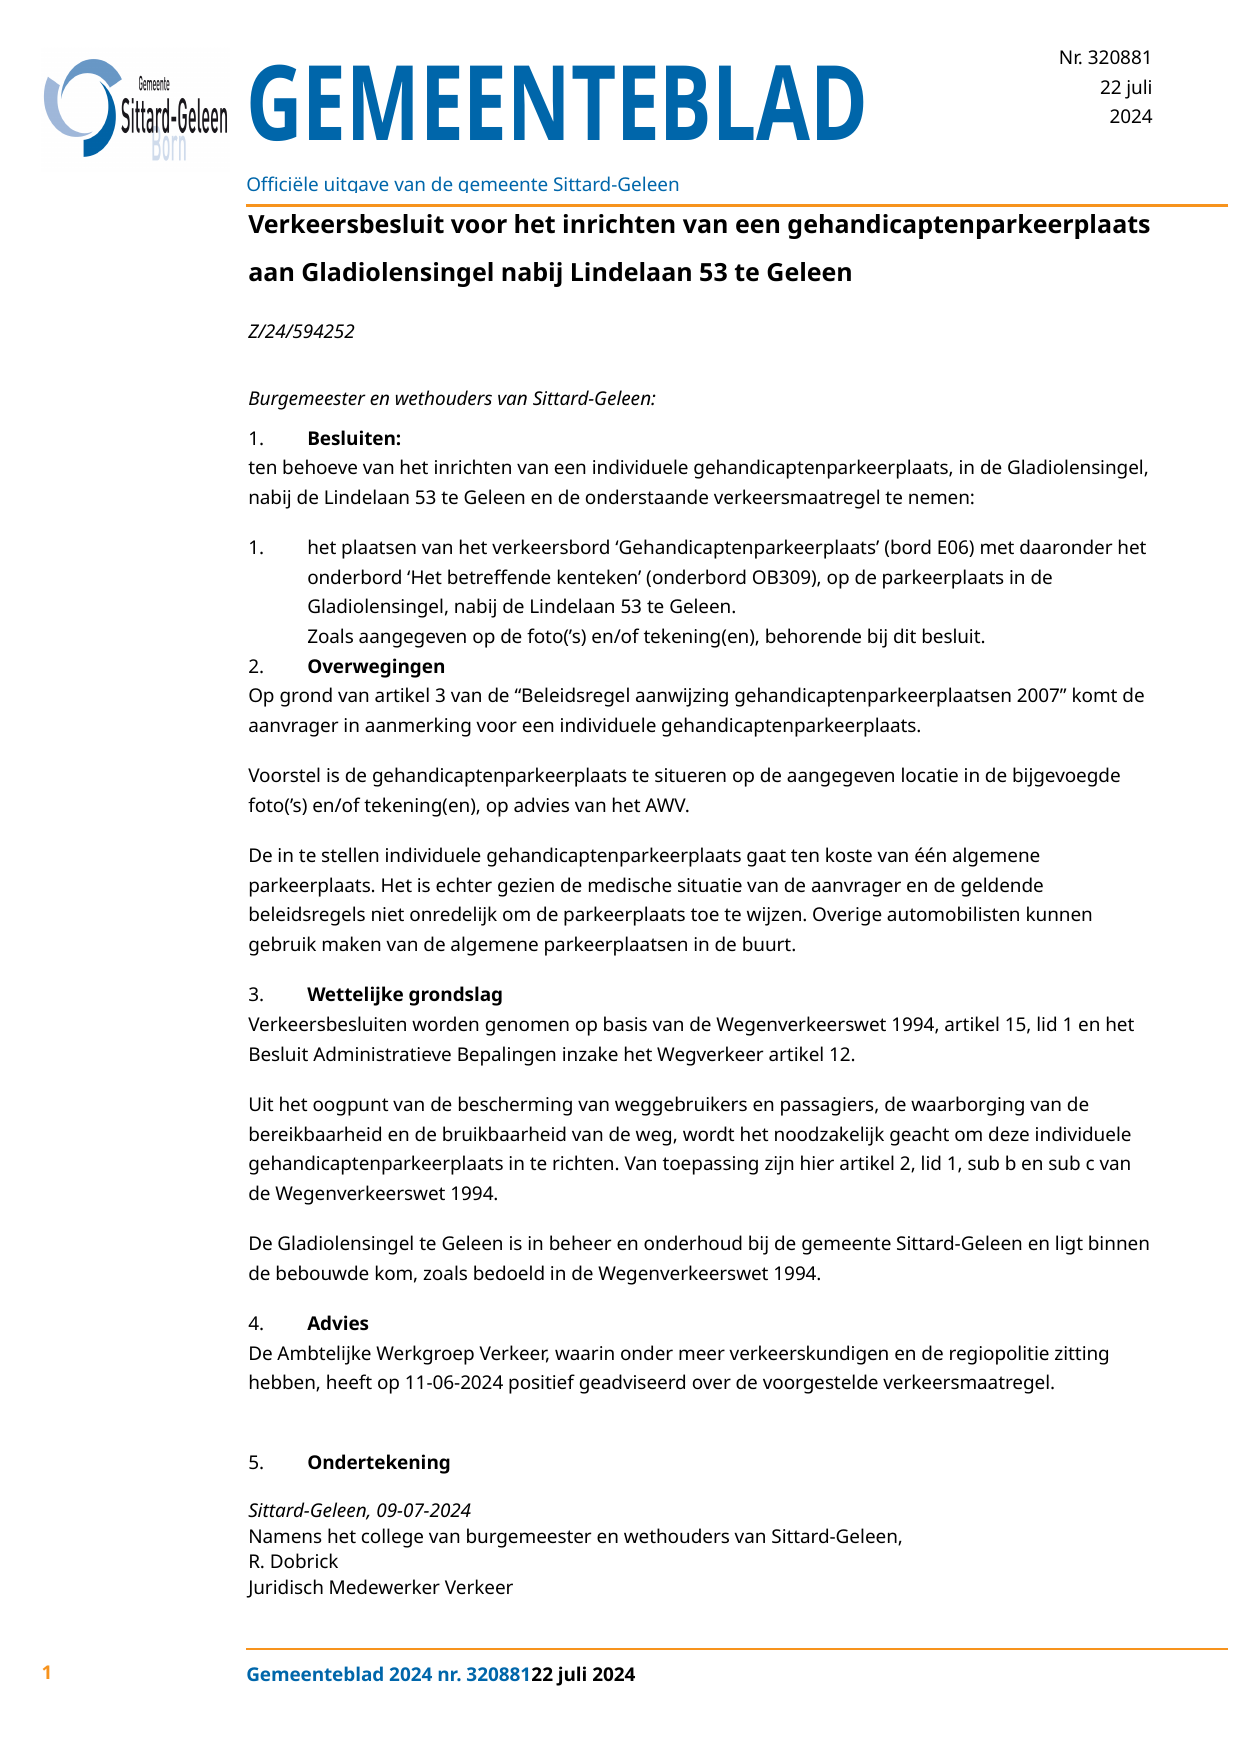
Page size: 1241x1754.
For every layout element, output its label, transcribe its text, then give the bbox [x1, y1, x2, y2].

list Overwegingen [248, 653, 1152, 678]
list Advies [248, 1310, 1152, 1336]
text Namens het college van burgemeester en wethouders van Sittard-Geleen, [248, 1523, 1152, 1549]
text Juridisch Medewerker Verkeer [248, 1574, 1152, 1600]
list Besluiten: [248, 425, 1152, 451]
text De Gladiolensingel te Geleen is in beheer en onderhoud bij de gemeente Sittard-Geleen en ligt binnen de bebouwde kom, zoals bedoeld in de Wegenverkeerswet 1994. [248, 1230, 1152, 1286]
text De Ambtelijke Werkgroep Verkeer, waarin onder meer verkeerskundigen en de regiopolitie zitting hebben, heeft op 11-06-2024 positief geadviseerd over de voorgestelde verkeersmaatregel. [248, 1340, 1152, 1395]
text Burgemeester en wethouders van Sittard-Geleen: [248, 386, 1152, 411]
text Verkeersbesluiten worden genomen op basis van de Wegenverkeerswet 1994, artikel 15, lid 1 en het Besluit Administratieve Bepalingen inzake het Wegverkeer artikel 12. [248, 1011, 1152, 1066]
list Wettelijke grondslag [248, 982, 1152, 1007]
text Verkeersbesluit voor het inrichten van een gehandicaptenparkeerplaats aan Gladiolensingel nabij Lindelaan 53 te Geleen [248, 207, 1152, 288]
picture [41, 47, 231, 172]
text De in te stellen individuele gehandicaptenparkeerplaats gaat ten koste van één algemene parkeerplaats. Het is echter gezien de medische situatie van de aanvrager en de geldende beleidsregels niet onredelijk om de parkeerplaats toe te wijzen. Overige automobilisten kunnen gebruik maken van de algemene parkeerplaatsen in de buurt. [248, 842, 1152, 957]
text Uit het oogpunt van de bescherming van weggebruikers en passagiers, de waarborging van de bereikbaarheid en de bruikbaarheid van de weg, wordt het noodzakelijk geacht om deze individuele gehandicaptenparkeerplaats in te richten. Van toepassing zijn hier artikel 2, lid 1, sub b en sub c van de Wegenverkeerswet 1994. [248, 1091, 1152, 1206]
list het plaatsen van het verkeersbord ‘Gehandicaptenparkeerplaats’ (bord E06) met daaronder het onderbord ‘Het betreffende kenteken’ (onderbord OB309), op de parkeerplaats in de Gladiolensingel, nabij de Lindelaan 53 te Geleen. [248, 534, 1152, 619]
text Sittard-Geleen, 09-07-2024 [248, 1497, 1152, 1523]
list Ondertekening [248, 1449, 1152, 1475]
text Op grond van artikel 3 van de “Beleidsregel aanwijzing gehandicaptenparkeerplaatsen 2007” komt de aanvrager in aanmerking voor een individuele gehandicaptenparkeerplaats. [248, 682, 1152, 738]
text ten behoeve van het inrichten van een individuele gehandicaptenparkeerplaats, in de Gladiolensingel, nabij de Lindelaan 53 te Geleen en de onderstaande verkeersmaatregel te nemen: [248, 454, 1152, 510]
list Zoals aangegeven op de foto(’s) en/of tekening(en), behorende bij dit besluit. [248, 623, 1152, 649]
text Z/24/594252 [248, 318, 1152, 344]
text R. Dobrick [248, 1549, 1152, 1574]
text Voorstel is de gehandicaptenparkeerplaats te situeren op de aangegeven locatie in de bijgevoegde foto(’s) en/of tekening(en), op advies van het AWV. [248, 762, 1152, 818]
